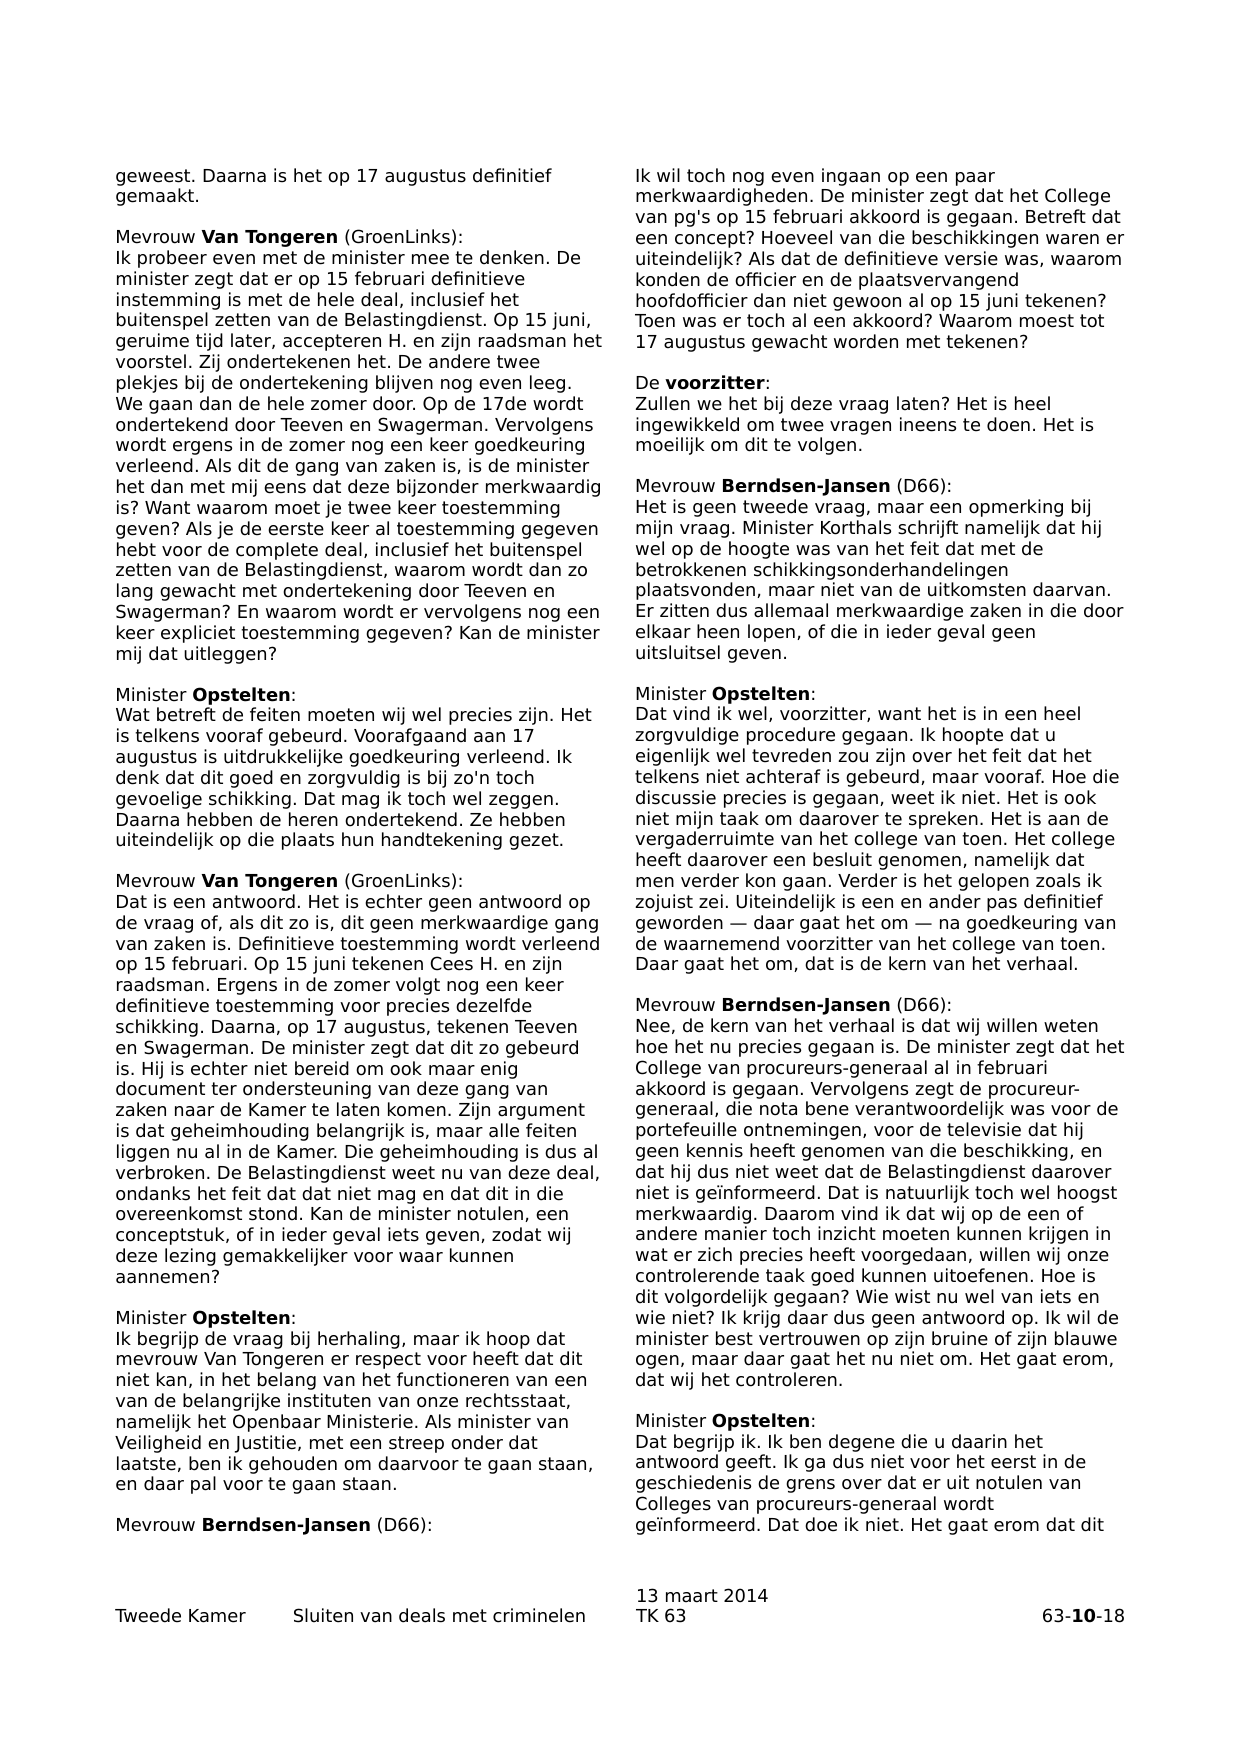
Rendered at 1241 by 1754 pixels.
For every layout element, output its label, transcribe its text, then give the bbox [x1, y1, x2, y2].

text Ik probeer even met de minister mee te denken. De minister zegt dat er op 15 februari definitieve instemming is met de hele deal, inclusief het buitenspel zetten van de Belastingdienst. Op 15 juni, geruime tijd later, accepteren H. en zijn raadsman het voorstel. Zij ondertekenen het. De andere twee plekjes bij de ondertekening blijven nog even leeg. We gaan dan de hele zomer door. Op de 17de wordt ondertekend door Teeven en Swagerman. Vervolgens wordt ergens in de zomer nog een keer goedkeuring verleend. Als dit de gang van zaken is, is de minister het dan met mij eens dat deze bijzonder merkwaardig is? Want waarom moet je twee keer toestemming geven? Als je de eerste keer al toestemming gegeven hebt voor de complete deal, inclusief het buitenspel zetten van de Belastingdienst, waarom wordt dan zo lang gewacht met ondertekening door Teeven en Swagerman? En waarom wordt er vervolgens nog een keer expliciet toestemming gegeven? Kan de minister mij dat uitleggen? [115, 248, 605, 664]
text De voorzitter: [635, 373, 1125, 393]
text Mevrouw Berndsen-Jansen (D66): [115, 1515, 605, 1536]
text Minister Opstelten: [115, 1307, 605, 1328]
text Zullen we het bij deze vraag laten? Het is heel ingewikkeld om twee vragen ineens te doen. Het is moeilijk om dit te volgen. [635, 393, 1125, 456]
text Ik begrijp de vraag bij herhaling, maar ik hoop dat mevrouw Van Tongeren er respect voor heeft dat dit niet kan, in het belang van het functioneren van een van de belangrijke instituten van onze rechtsstaat, namelijk het Openbaar Ministerie. Als minister van Veiligheid en Justitie, met een streep onder dat laatste, ben ik gehouden om daarvoor te gaan staan, en daar pal voor te gaan staan. [115, 1328, 605, 1495]
text Mevrouw Berndsen-Jansen (D66): [635, 476, 1125, 497]
text Dat vind ik wel, voorzitter, want het is in een heel zorgvuldige procedure gegaan. Ik hoopte dat u eigenlijk wel tevreden zou zijn over het feit dat het telkens niet achteraf is gebeurd, maar vooraf. Hoe die discussie precies is gegaan, weet ik niet. Het is ook niet mijn taak om daarover te spreken. Het is aan de vergaderruimte van het college van toen. Het college heeft daarover een besluit genomen, namelijk dat men verder kon gaan. Verder is het gelopen zoals ik zojuist zei. Uiteindelijk is een en ander pas definitief geworden — daar gaat het om — na goedkeuring van de waarnemend voorzitter van het college van toen. Daar gaat het om, dat is de kern van het verhaal. [635, 704, 1125, 975]
text Dat begrijp ik. Ik ben degene die u daarin het antwoord geeft. Ik ga dus niet voor het eerst in de geschiedenis de grens over dat er uit notulen van Colleges van procureurs-generaal wordt geïnformeerd. Dat doe ik niet. Het gaat erom dat dit [635, 1431, 1125, 1536]
text Minister Opstelten: [635, 1411, 1125, 1431]
text Minister Opstelten: [115, 684, 605, 705]
text Minister Opstelten: [635, 683, 1125, 704]
text geweest. Daarna is het op 17 augustus definitief gemaakt. [115, 165, 605, 207]
text Wat betreft de feiten moeten wij wel precies zijn. Het is telkens vooraf gebeurd. Voorafgaand aan 17 augustus is uitdrukkelijke goedkeuring verleend. Ik denk dat dit goed en zorgvuldig is bij zo'n toch gevoelige schikking. Dat mag ik toch wel zeggen. Daarna hebben de heren ondertekend. Ze hebben uiteindelijk op die plaats hun handtekening gezet. [115, 705, 605, 851]
text Mevrouw Van Tongeren (GroenLinks): [115, 227, 605, 248]
text Ik wil toch nog even ingaan op een paar merkwaardigheden. De minister zegt dat het College van pg's op 15 februari akkoord is gegaan. Betreft dat een concept? Hoeveel van die beschikkingen waren er uiteindelijk? Als dat de definitieve versie was, waarom konden de officier en de plaatsvervangend hoofdofficier dan niet gewoon al op 15 juni tekenen? Toen was er toch al een akkoord? Waarom moest tot 17 augustus gewacht worden met tekenen? [635, 165, 1125, 353]
text Mevrouw Berndsen-Jansen (D66): [635, 995, 1125, 1016]
text Het is geen tweede vraag, maar een opmerking bij mijn vraag. Minister Korthals schrijft namelijk dat hij wel op de hoogte was van het feit dat met de betrokkenen schikkingsonderhandelingen plaatsvonden, maar niet van de uitkomsten daarvan. Er zitten dus allemaal merkwaardige zaken in die door elkaar heen lopen, of die in ieder geval geen uitsluitsel geven. [635, 497, 1125, 663]
text Dat is een antwoord. Het is echter geen antwoord op de vraag of, als dit zo is, dit geen merkwaardige gang van zaken is. Definitieve toestemming wordt verleend op 15 februari. Op 15 juni tekenen Cees H. en zijn raadsman. Ergens in de zomer volgt nog een keer definitieve toestemming voor precies dezelfde schikking. Daarna, op 17 augustus, tekenen Teeven en Swagerman. De minister zegt dat dit zo gebeurd is. Hij is echter niet bereid om ook maar enig document ter ondersteuning van deze gang van zaken naar de Kamer te laten komen. Zijn argument is dat geheimhouding belangrijk is, maar alle feiten liggen nu al in de Kamer. Die geheimhouding is dus al verbroken. De Belastingdienst weet nu van deze deal, ondanks het feit dat dat niet mag en dat dit in die overeenkomst stond. Kan de minister notulen, een conceptstuk, of in ieder geval iets geven, zodat wij deze lezing gemakkelijker voor waar kunnen aannemen? [115, 892, 605, 1287]
text Mevrouw Van Tongeren (GroenLinks): [115, 871, 605, 892]
text Nee, de kern van het verhaal is dat wij willen weten hoe het nu precies gegaan is. De minister zegt dat het College van procureurs-generaal al in februari akkoord is gegaan. Vervolgens zegt de procureur-generaal, die nota bene verantwoordelijk was voor de portefeuille ontnemingen, voor de televisie dat hij geen kennis heeft genomen van die beschikking, en dat hij dus niet weet dat de Belastingdienst daarover niet is geïnformeerd. Dat is natuurlijk toch wel hoogst merkwaardig. Daarom vind ik dat wij op de een of andere manier toch inzicht moeten kunnen krijgen in wat er zich precies heeft voorgedaan, willen wij onze controlerende taak goed kunnen uitoefenen. Hoe is dit volgordelijk gegaan? Wie wist nu wel van iets en wie niet? Ik krijg daar dus geen antwoord op. Ik wil de minister best vertrouwen op zijn bruine of zijn blauwe ogen, maar daar gaat het nu niet om. Het gaat erom, dat wij het controleren. [635, 1016, 1125, 1391]
